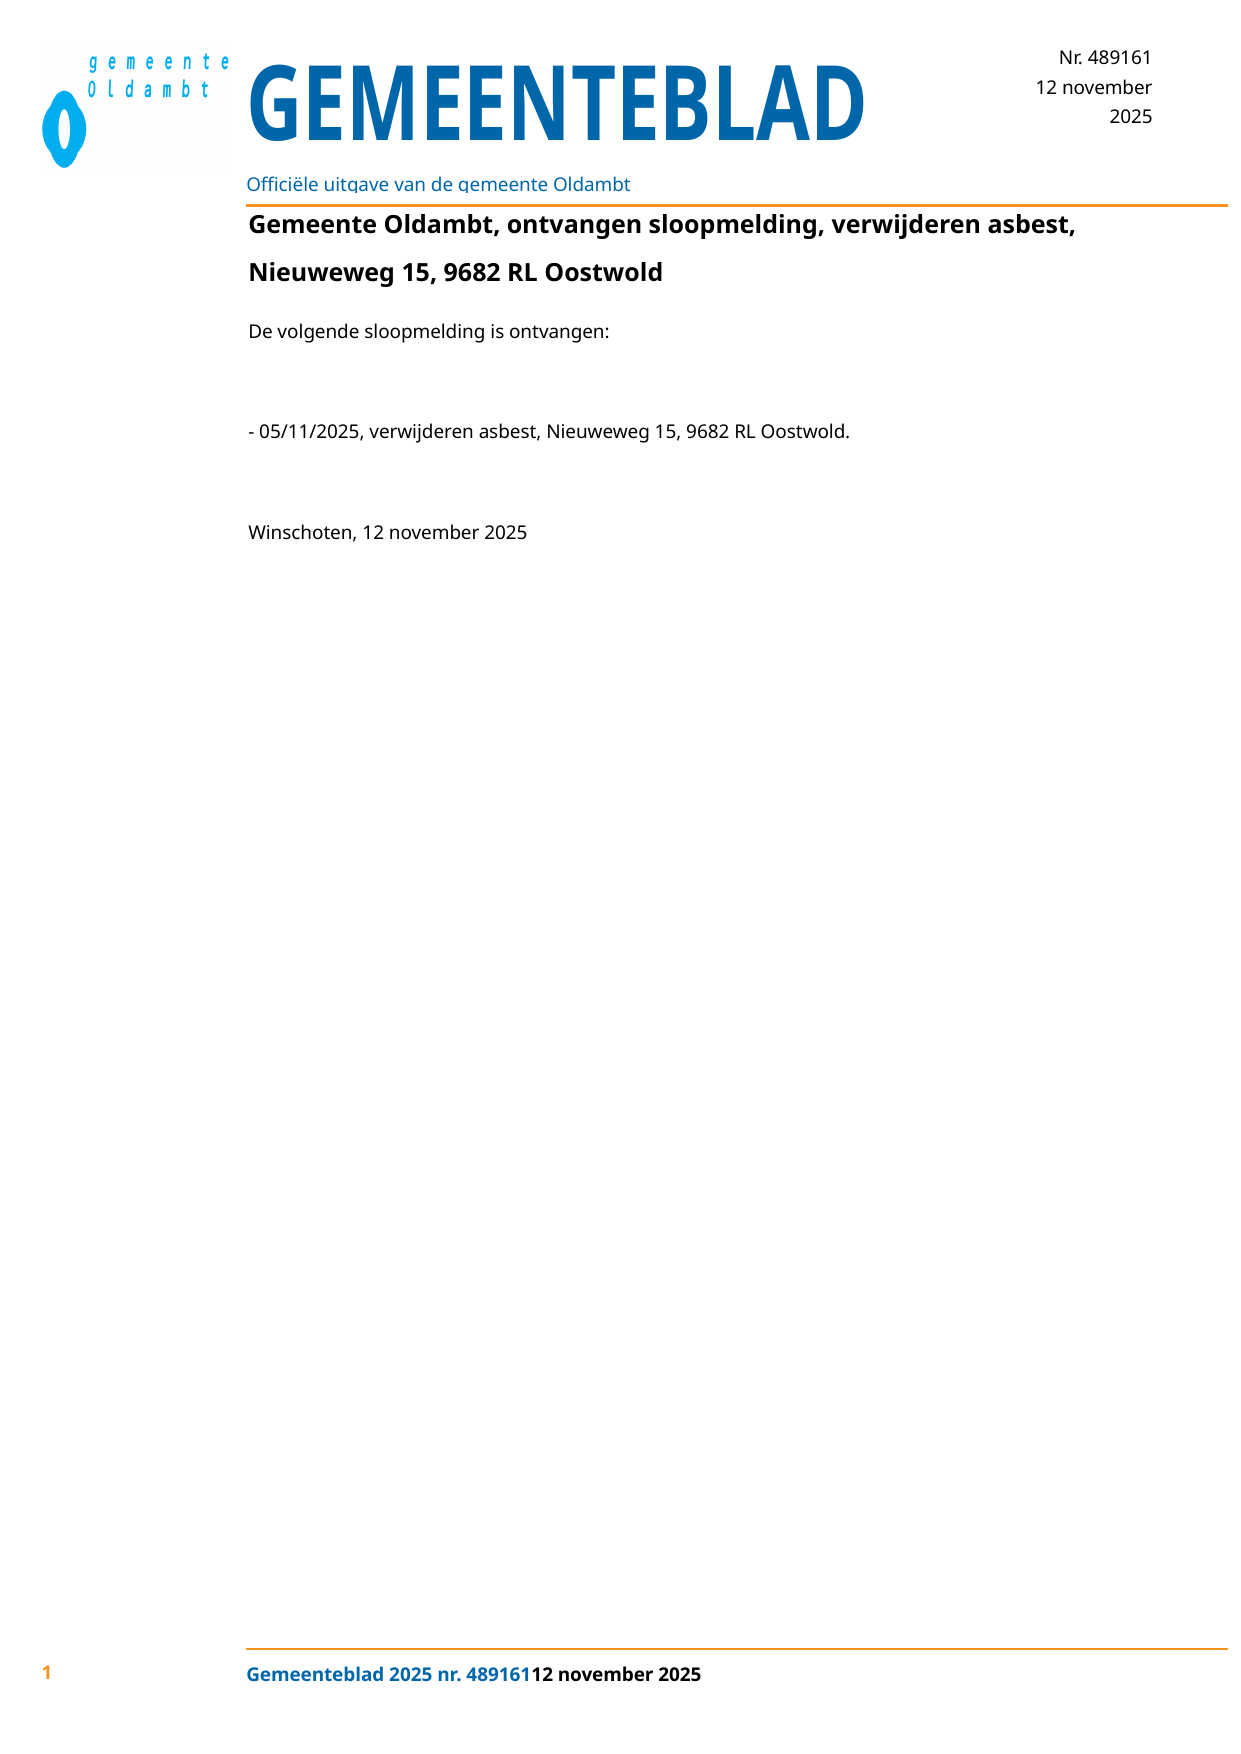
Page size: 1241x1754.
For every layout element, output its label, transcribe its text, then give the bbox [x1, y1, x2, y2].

text Winschoten, 12 november 2025 [248, 519, 1152, 545]
text Gemeente Oldambt, ontvangen sloopmelding, verwijderen asbest, Nieuweweg 15, 9682 RL Oostwold [248, 207, 1152, 288]
text - 05/11/2025, verwijderen asbest, Nieuweweg 15, 9682 RL Oostwold. [248, 419, 1152, 444]
picture [41, 47, 231, 172]
text De volgende sloopmelding is ontvangen: [248, 318, 1152, 344]
